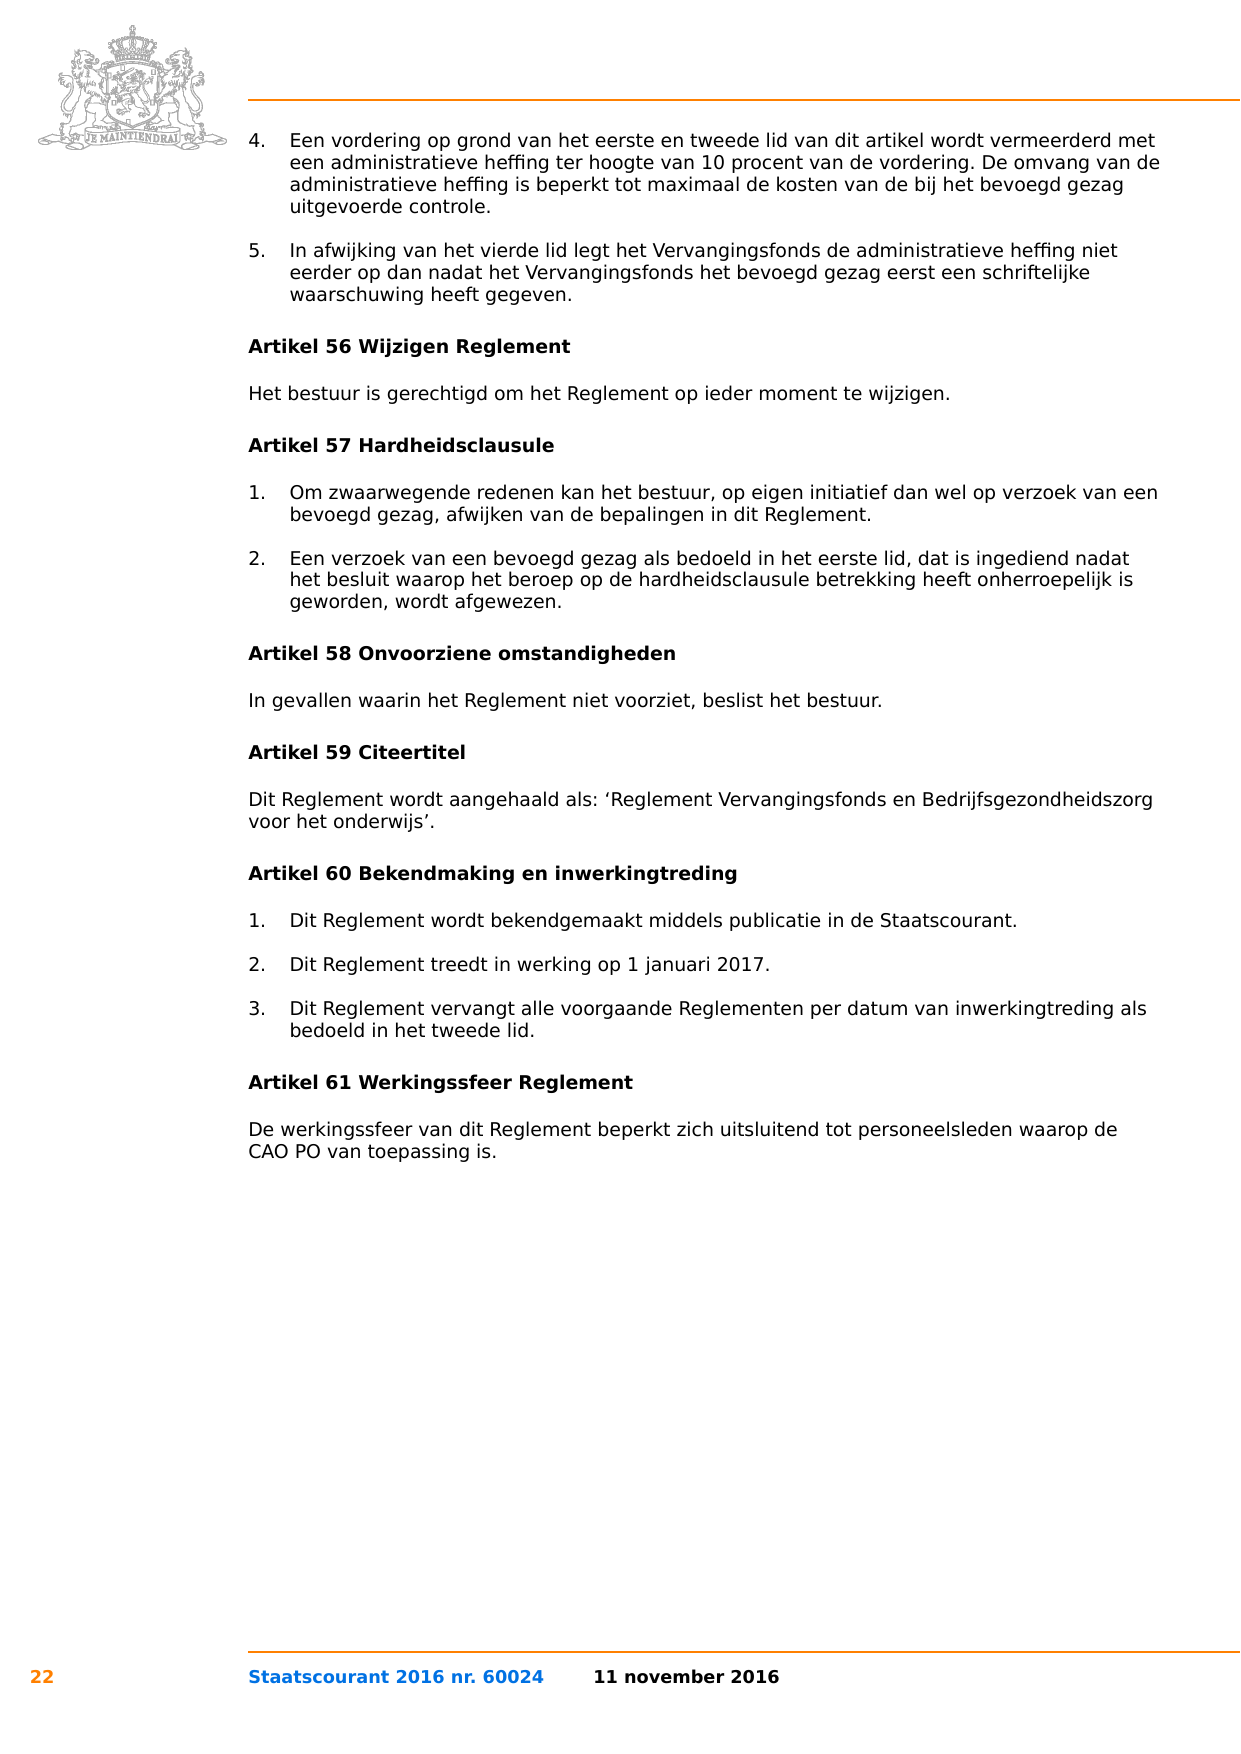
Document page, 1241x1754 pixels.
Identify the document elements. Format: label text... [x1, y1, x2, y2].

text De werkingssfeer van dit Reglement beperkt zich uitsluitend tot personeelsleden waarop de CAO PO van toepassing is. [248, 1119, 1163, 1163]
subtitle Artikel 57 Hardheidsclausule [248, 434, 1163, 457]
subtitle Artikel 61 Werkingssfeer Reglement [248, 1072, 1163, 1094]
text 3. Dit Reglement vervangt alle voorgaande Reglementen per datum van inwerkingtreding als bedoeld in het tweede lid. [248, 998, 1163, 1042]
subtitle Artikel 58 Onvoorziene omstandigheden [248, 643, 1163, 665]
text 4. Een vordering op grond van het eerste en tweede lid van dit artikel wordt vermeerderd met een administratieve heffing ter hoogte van 10 procent van de vordering. De omvang van de administratieve heffing is beperkt tot maximaal de kosten van de bij het bevoegd gezag uitgevoerde controle. [248, 130, 1163, 218]
subtitle Artikel 56 Wijzigen Reglement [248, 336, 1163, 358]
text Dit Reglement wordt aangehaald als: ‘Reglement Vervangingsfonds en Bedrijfsgezondheidszorg voor het onderwijs’. [248, 789, 1163, 833]
text Het bestuur is gerechtigd om het Reglement op ieder moment te wijzigen. [248, 383, 1163, 404]
text 2. Een verzoek van een bevoegd gezag als bedoeld in het eerste lid, dat is ingediend nadat het besluit waarop het beroep op de hardheidsclausule betrekking heeft onherroepelijk is geworden, wordt afgewezen. [248, 547, 1163, 613]
text 2. Dit Reglement treedt in werking op 1 januari 2017. [248, 954, 1163, 976]
subtitle Artikel 59 Citeertitel [248, 742, 1163, 764]
picture [38, 25, 227, 150]
text 5. In afwijking van het vierde lid legt het Vervangingsfonds de administratieve heffing niet eerder op dan nadat het Vervangingsfonds het bevoegd gezag eerst een schriftelijke waarschuwing heeft gegeven. [248, 240, 1163, 306]
text 1. Dit Reglement wordt bekendgemaakt middels publicatie in de Staatscourant. [248, 910, 1163, 932]
text 1. Om zwaarwegende redenen kan het bestuur, op eigen initiatief dan wel op verzoek van een bevoegd gezag, afwijken van de bepalingen in dit Reglement. [248, 482, 1163, 526]
subtitle Artikel 60 Bekendmaking en inwerkingtreding [248, 863, 1163, 885]
text In gevallen waarin het Reglement niet voorziet, beslist het bestuur. [248, 690, 1163, 712]
